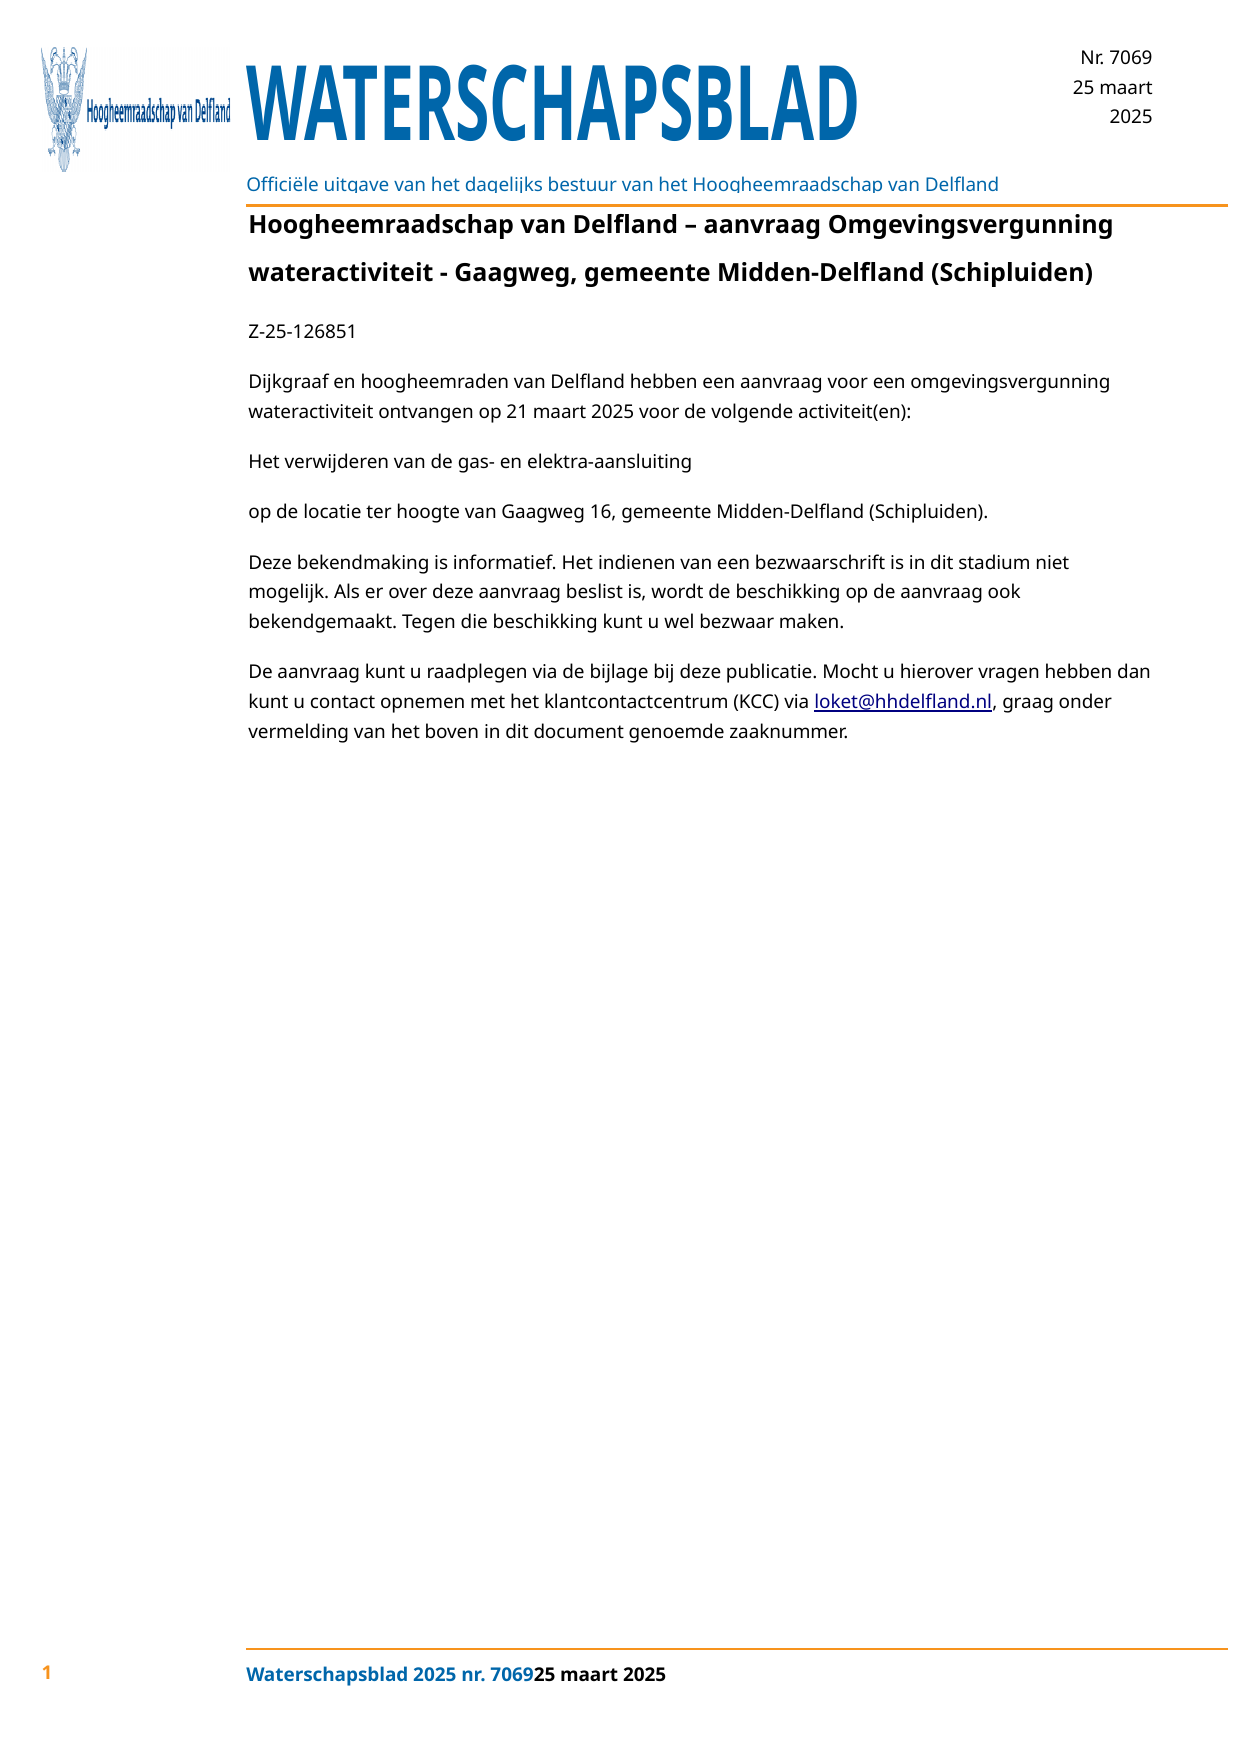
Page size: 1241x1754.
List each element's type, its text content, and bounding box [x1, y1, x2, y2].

text Z-25-126851 [248, 318, 1152, 344]
text Dijkgraaf en hoogheemraden van Delfland hebben een aanvraag voor een omgevingsvergunning wateractiviteit ontvangen op 21 maart 2025 voor de volgende activiteit(en): [248, 368, 1152, 424]
picture [41, 47, 231, 172]
text Hoogheemraadschap van Delfland – aanvraag Omgevingsvergunning wateractiviteit - Gaagweg, gemeente Midden-Delfland (Schipluiden) [248, 207, 1152, 288]
text Het verwijderen van de gas- en elektra-aansluiting [248, 448, 1152, 474]
text Deze bekendmaking is informatief. Het indienen van een bezwaarschrift is in dit stadium niet mogelijk. Als er over deze aanvraag beslist is, wordt de beschikking op de aanvraag ook bekendgemaakt. Tegen die beschikking kunt u wel bezwaar maken. [248, 549, 1152, 634]
text De aanvraag kunt u raadplegen via de bijlage bij deze publicatie. Mocht u hierover vragen hebben dan kunt u contact opnemen met het klantcontactcentrum (KCC) via loket@hhdelfland.nl, graag onder vermelding van het boven in dit document genoemde zaaknummer. [248, 659, 1152, 744]
text op de locatie ter hoogte van Gaagweg 16, gemeente Midden-Delfland (Schipluiden). [248, 499, 1152, 524]
